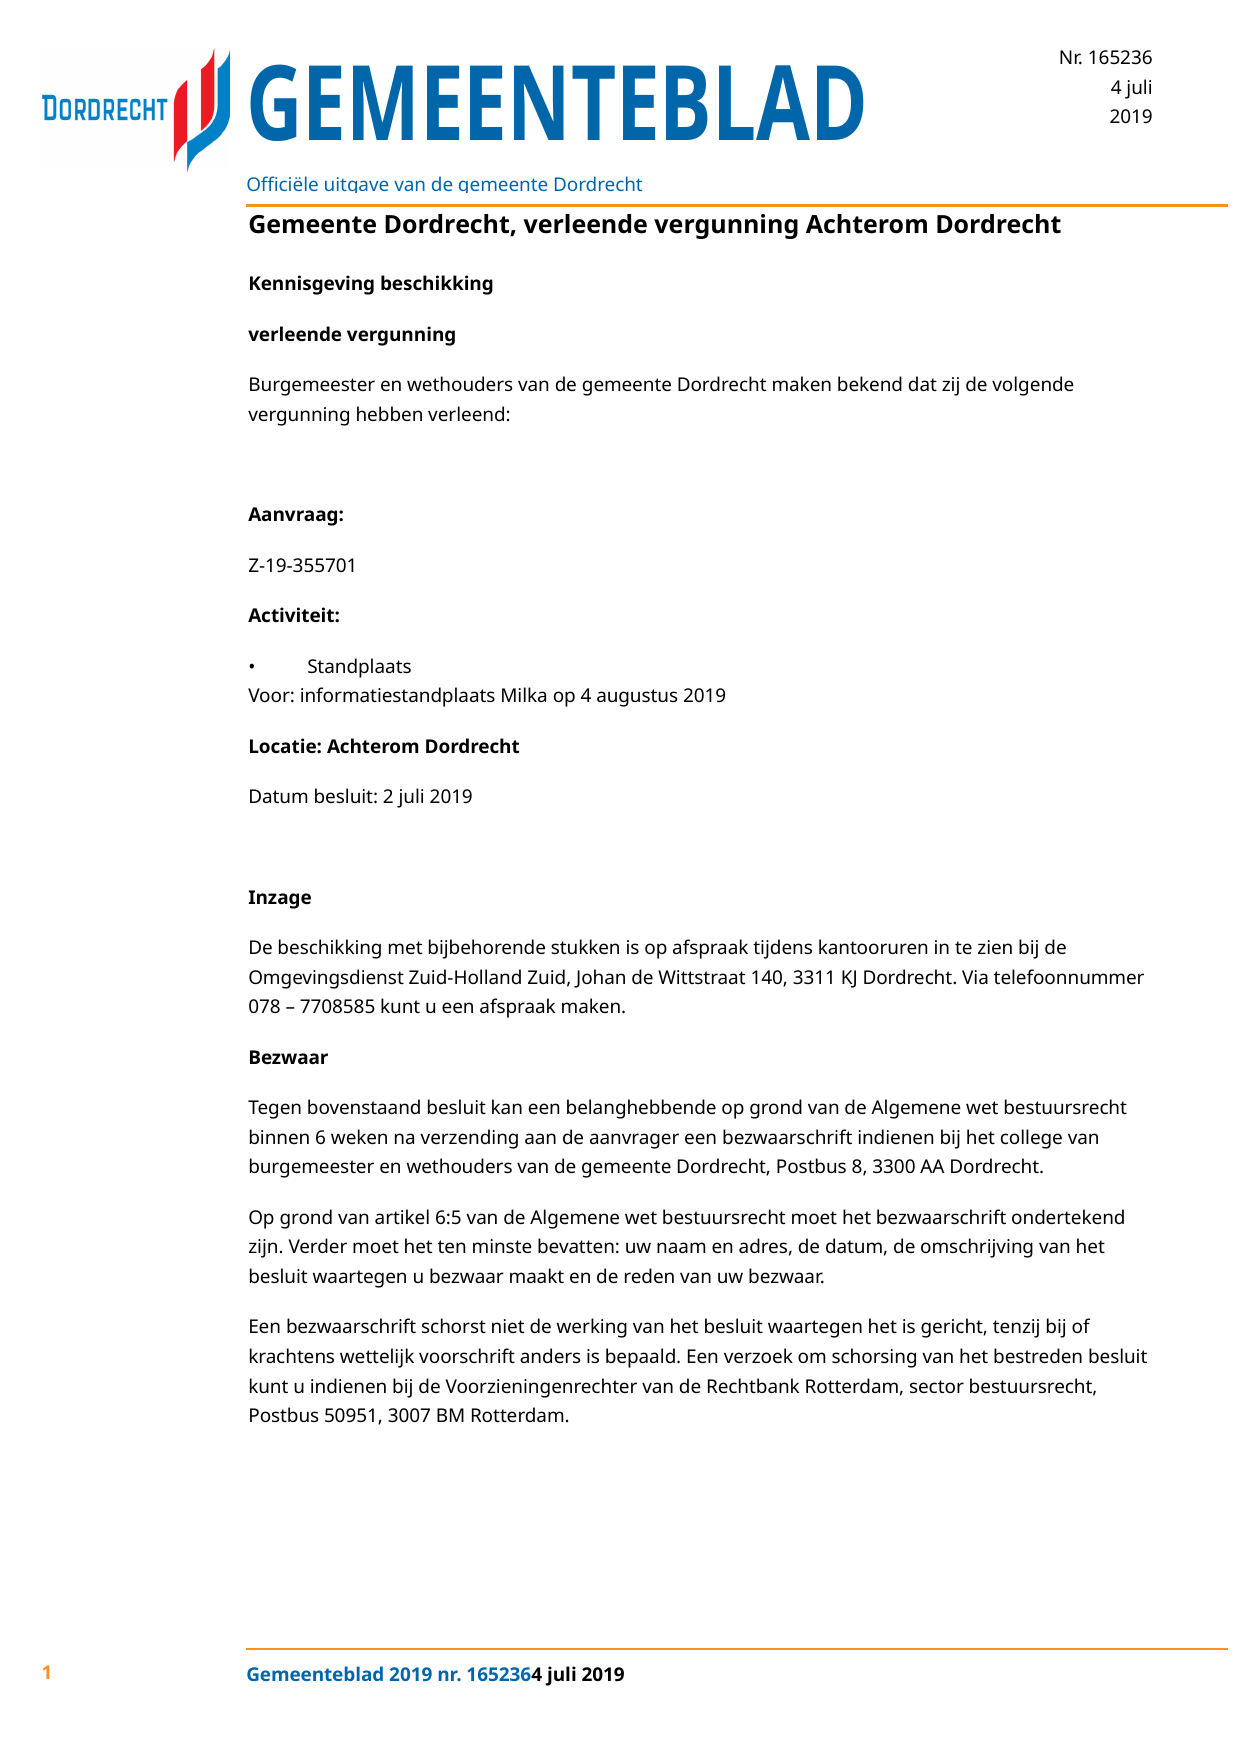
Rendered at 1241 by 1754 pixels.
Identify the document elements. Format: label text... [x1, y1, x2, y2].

picture [41, 47, 231, 172]
text Kennisgeving beschikking [248, 270, 1152, 296]
text Datum besluit: 2 juli 2019 [248, 783, 1152, 809]
text Op grond van artikel 6:5 van de Algemene wet bestuursrecht moet het bezwaarschrift ondertekend zijn. Verder moet het ten minste bevatten: uw naam en adres, de datum, de omschrijving van het besluit waartegen u bezwaar maakt en de reden van uw bezwaar. [248, 1204, 1152, 1289]
text Een bezwaarschrift schorst niet de werking van het besluit waartegen het is gericht, tenzij bij of krachtens wettelijk voorschrift anders is bepaald. Een verzoek om schorsing van het bestreden besluit kunt u indienen bij de Voorzieningenrechter van de Rechtbank Rotterdam, sector bestuursrecht, Postbus 50951, 3007 BM Rotterdam. [248, 1314, 1152, 1428]
list Standplaats [248, 653, 1152, 678]
text Bezwaar [248, 1044, 1152, 1070]
text Locatie: Achterom Dordrecht [248, 733, 1152, 758]
text Inzage [248, 884, 1152, 910]
text verleende vergunning [248, 321, 1152, 346]
text Activiteit: [248, 602, 1152, 628]
text Z-19-355701 [248, 552, 1152, 578]
text Burgemeester en wethouders van de gemeente Dordrecht maken bekend dat zij de volgende vergunning hebben verleend: [248, 371, 1152, 426]
text Voor: informatiestandplaats Milka op 4 augustus 2019 [248, 682, 1152, 708]
text Aanvraag: [248, 502, 1152, 527]
text Gemeente Dordrecht, verleende vergunning Achterom Dordrecht [248, 207, 1152, 241]
text Tegen bovenstaand besluit kan een belanghebbende op grond van de Algemene wet bestuursrecht binnen 6 weken na verzending aan de aanvrager een bezwaarschrift indienen bij het college van burgemeester en wethouders van de gemeente Dordrecht, Postbus 8, 3300 AA Dordrecht. [248, 1094, 1152, 1179]
text De beschikking met bijbehorende stukken is op afspraak tijdens kantooruren in te zien bij de Omgevingsdienst Zuid-Holland Zuid, Johan de Wittstraat 140, 3311 KJ Dordrecht. Via telefoonnummer 078 – 7708585 kunt u een afspraak maken. [248, 934, 1152, 1019]
